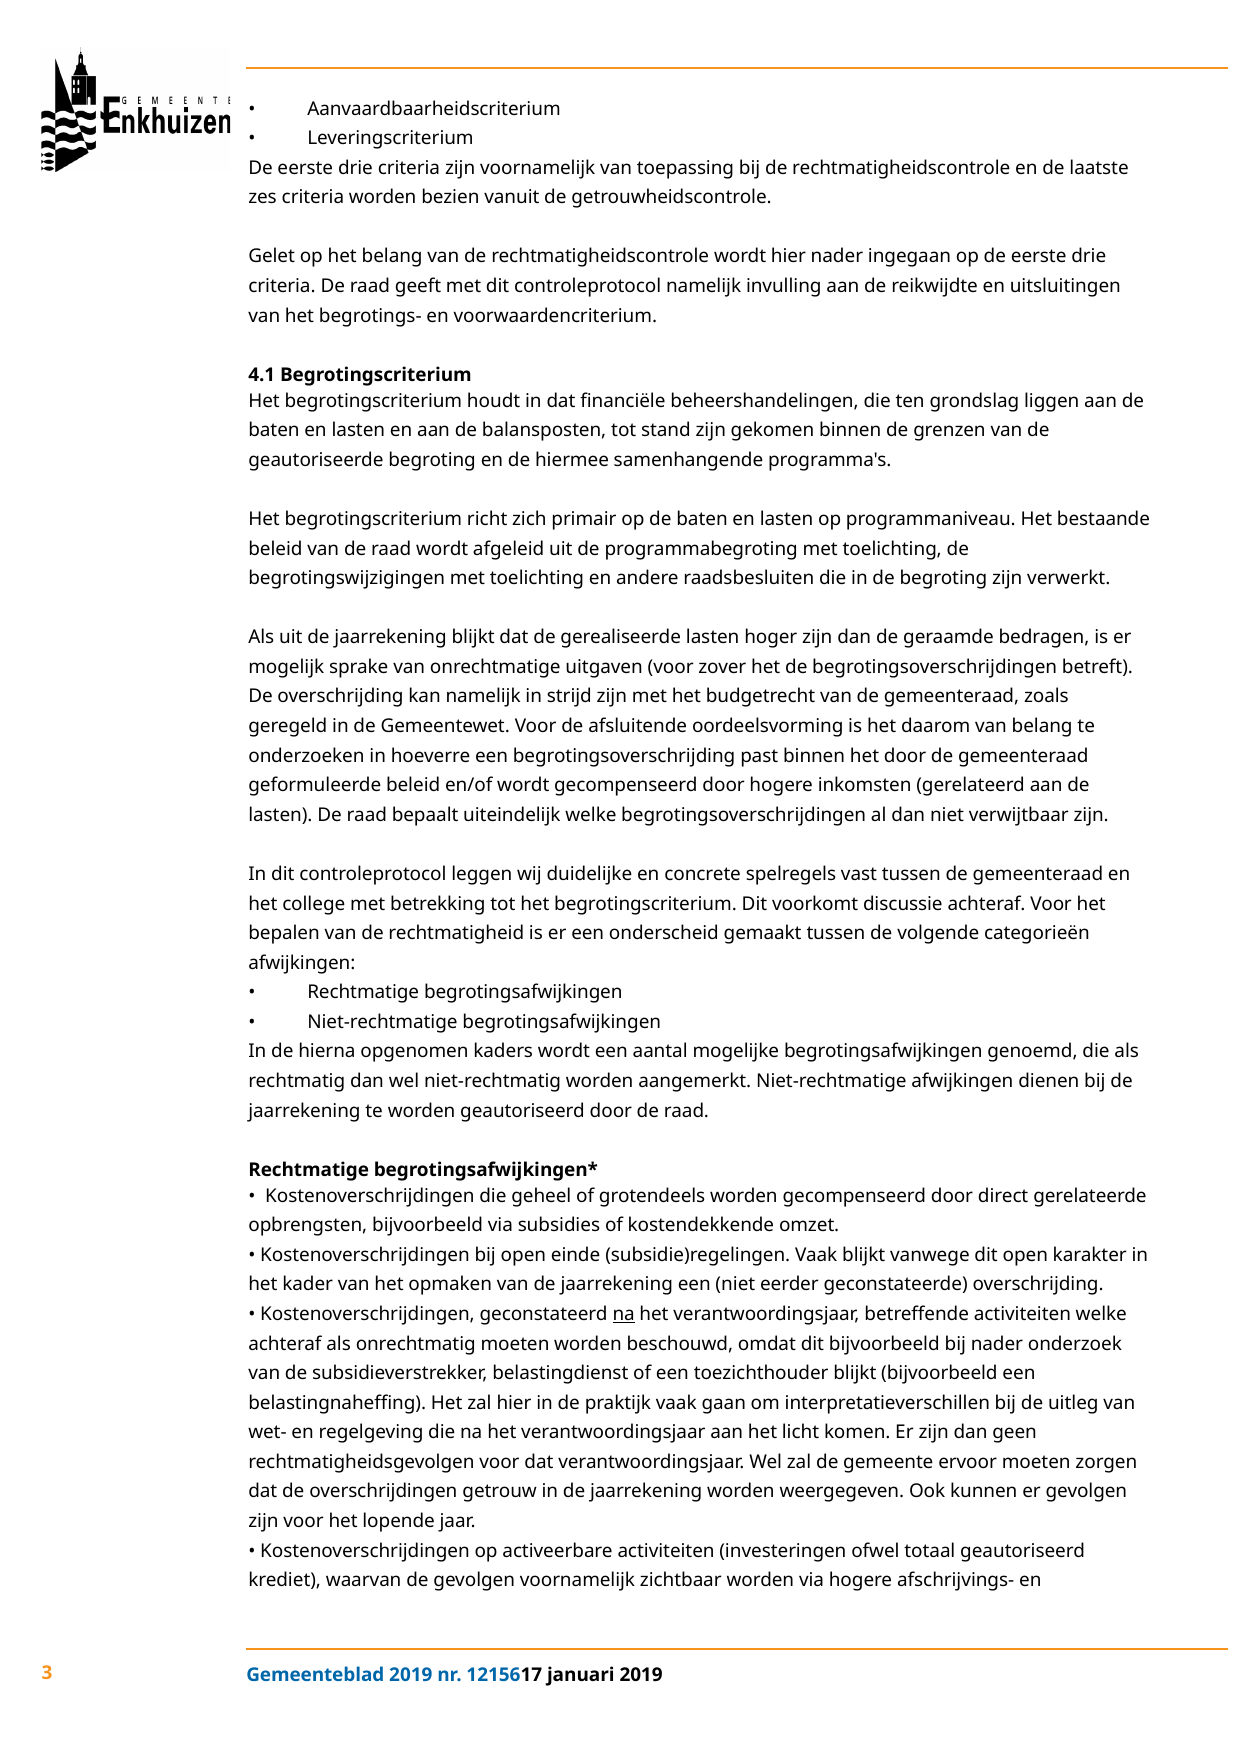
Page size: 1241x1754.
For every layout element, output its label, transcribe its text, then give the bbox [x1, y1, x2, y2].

list Aanvaardbaarheidscriterium [248, 95, 1152, 121]
picture [41, 47, 231, 172]
text Het begrotingscriterium houdt in dat financiële beheershandelingen, die ten grondslag liggen aan de baten en lasten en aan de balansposten, tot stand zijn gekomen binnen de grenzen van de geautoriseerde begroting en de hiermee samenhangende programma's. [248, 387, 1152, 472]
text Het begrotingscriterium richt zich primair op de baten en lasten op programmaniveau. Het bestaande beleid van de raad wordt afgeleid uit de programmabegroting met toelichting, de begrotingswijzigingen met toelichting en andere raadsbesluiten die in de begroting zijn verwerkt. [248, 505, 1152, 590]
text Gelet op het belang van de rechtmatigheidscontrole wordt hier nader ingegaan op de eerste drie criteria. De raad geeft met dit controleprotocol namelijk invulling aan de reikwijdte en uitsluitingen van het begrotings- en voorwaardencriterium. [248, 243, 1152, 328]
text In dit controleprotocol leggen wij duidelijke en concrete spelregels vast tussen de gemeenteraad en het college met betrekking tot het begrotingscriterium. Dit voorkomt discussie achteraf. Voor het bepalen van de rechtmatigheid is er een onderscheid gemaakt tussen de volgende categorieën afwijkingen: [248, 860, 1152, 974]
text In de hierna opgenomen kaders wordt een aantal mogelijke begrotingsafwijkingen genoemd, die als rechtmatig dan wel niet-rechtmatig worden aangemerkt. Niet-rechtmatige afwijkingen dienen bij de jaarrekening te worden geautoriseerd door de raad. [248, 1038, 1152, 1122]
text Als uit de jaarrekening blijkt dat de gerealiseerde lasten hoger zijn dan de geraamde bedragen, is er mogelijk sprake van onrechtmatige uitgaven (voor zover het de begrotingsoverschrijdingen betreft). De overschrijding kan namelijk in strijd zijn met het budgetrecht van de gemeenteraad, zoals geregeld in de Gemeentewet. Voor de afsluitende oordeelsvorming is het daarom van belang te onderzoeken in hoeverre een begrotingsoverschrijding past binnen het door de gemeenteraad geformuleerde beleid en/of wordt gecompenseerd door hogere inkomsten (gerelateerd aan de lasten). De raad bepaalt uiteindelijk welke begrotingsoverschrijdingen al dan niet verwijtbaar zijn. [248, 623, 1152, 827]
list Rechtmatige begrotingsafwijkingen [248, 978, 1152, 1004]
table_header Rechtmatige begrotingsafwijkingen* [248, 1156, 1152, 1182]
list Leveringscriterium [248, 124, 1152, 150]
text De eerste drie criteria zijn voornamelijk van toepassing bij de rechtmatigheidscontrole en de laatste zes criteria worden bezien vanuit de getrouwheidscontrole. [248, 154, 1152, 209]
list Niet-rechtmatige begrotingsafwijkingen [248, 1008, 1152, 1034]
text 4.1 Begrotingscriterium [248, 361, 1152, 387]
table_cell • Kostenoverschrijdingen die geheel of grotendeels worden gecompenseerd door direct gerelateerde opbrengsten, bijvoorbeeld via subsidies of kostendekkende omzet. • Kostenoverschrijdingen bij open einde (subsidie)regelingen. Vaak blijkt vanwege dit open karakter in het kader van het opmaken van de jaarrekening een (niet eerder geconstateerde) overschrijding. • Kostenoverschrijdingen, geconstateerd na het verantwoordingsjaar, betreffende activiteiten welke achteraf als onrechtmatig moeten worden beschouwd, omdat dit bijvoorbeeld bij nader onderzoek van de subsidieverstrekker, belastingdienst of een toezichthouder blijkt (bijvoorbeeld een belastingnaheffing). Het zal hier in de praktijk vaak gaan om interpretatieverschillen bij de uitleg van wet- en regelgeving die na het verantwoordingsjaar aan het licht komen. Er zijn dan geen rechtmatigheidsgevolgen voor dat verantwoordingsjaar. Wel zal de gemeente ervoor moeten zorgen dat de overschrijdingen getrouw in de jaarrekening worden weergegeven. Ook kunnen er gevolgen zijn voor het lopende jaar. • Kostenoverschrijdingen op activeerbare activiteiten (investeringen ofwel totaal geautoriseerd krediet), waarvan de gevolgen voornamelijk zichtbaar worden via hogere afschrijvings- en [248, 1182, 1152, 1592]
